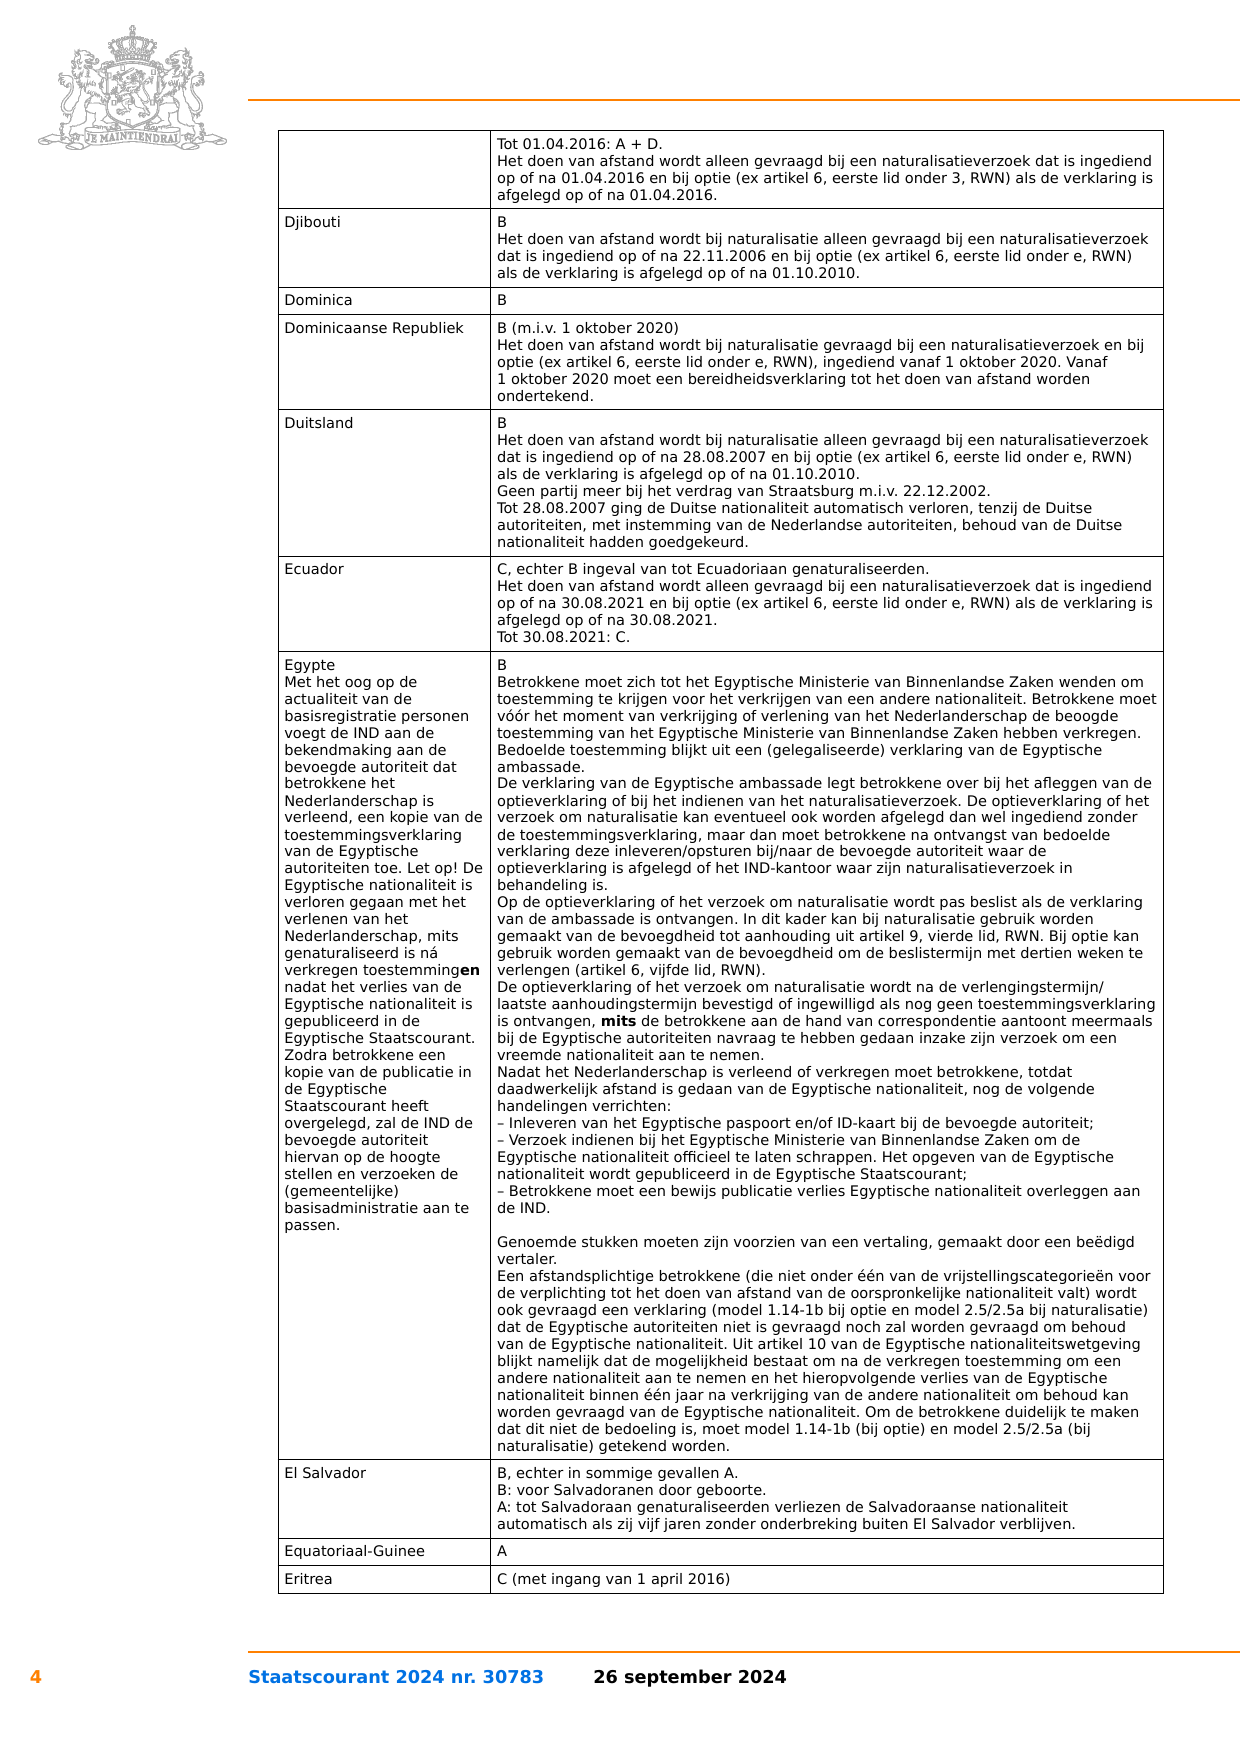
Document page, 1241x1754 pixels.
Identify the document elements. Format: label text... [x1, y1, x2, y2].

table_cell Egypte Met het oog op de actualiteit van de basisregistratie personen voegt de IND aan de bekendmaking aan de bevoegde autoriteit dat betrokkene het Nederlanderschap is verleend, een kopie van de toestemmingsverklaring van de Egyptische autoriteiten toe. Let op! De Egyptische nationaliteit is verloren gegaan met het verlenen van het Nederlanderschap, mits genaturaliseerd is ná verkregen toestemmingen nadat het verlies van de Egyptische nationaliteit is gepubliceerd in de Egyptische Staatscourant. Zodra betrokkene een kopie van de publicatie in de Egyptische Staatscourant heeft overgelegd, zal de IND de bevoegde autoriteit hiervan op de hoogte stellen en verzoeken de (gemeentelijke) basisadministratie aan te passen. [279, 652, 490, 1234]
picture [38, 25, 227, 150]
table_cell Djibouti [279, 209, 490, 287]
table_cell B Betrokkene moet zich tot het Egyptische Ministerie van Binnenlandse Zaken wenden om toestemming te krijgen voor het verkrijgen van een andere nationaliteit. Betrokkene moet vóór het moment van verkrijging of verlening van het Nederlanderschap de beoogde toestemming van het Egyptische Ministerie van Binnenlandse Zaken hebben verkregen. Bedoelde toestemming blijkt uit een (gelegaliseerde) verklaring van de Egyptische ambassade. De verklaring van de Egyptische ambassade legt betrokkene over bij het afleggen van de optieverklaring of bij het indienen van het naturalisatieverzoek. De optieverklaring of het verzoek om naturalisatie kan eventueel ook worden afgelegd dan wel ingediend zonder de toestemmingsverklaring, maar dan moet betrokkene na ontvangst van bedoelde verklaring deze inleveren/opsturen bij/naar de bevoegde autoriteit waar de optieverklaring is afgelegd of het IND-kantoor waar zijn naturalisatieverzoek in behandeling is. Op de optieverklaring of het verzoek om naturalisatie wordt pas beslist als de verklaring van de ambassade is ontvangen. In dit kader kan bij naturalisatie gebruik worden gemaakt van de bevoegdheid tot aanhouding uit artikel 9, vierde lid, RWN. Bij optie kan gebruik worden gemaakt van de bevoegdheid om de beslistermijn met dertien weken te verlengen (artikel 6, vijfde lid, RWN). De optieverklaring of het verzoek om naturalisatie wordt na de verlengingstermijn/ laatste aanhoudingstermijn bevestigd of ingewilligd als nog geen toestemmingsverklaring is ontvangen, mits de betrokkene aan de hand van correspondentie aantoont meermaals bij de Egyptische autoriteiten navraag te hebben gedaan inzake zijn verzoek om een vreemde nationaliteit aan te nemen. Nadat het Nederlanderschap is verleend of verkregen moet betrokkene, totdat daadwerkelijk afstand is gedaan van de Egyptische nationaliteit, nog de volgende handelingen verrichten: – Inleveren van het Egyptische paspoort en/of ID-kaart bij de bevoegde autoriteit; – Verzoek indienen bij het Egyptische Ministerie van Binnenlandse Zaken om de Egyptische nationaliteit officieel te laten schrappen. Het opgeven van de Egyptische nationaliteit wordt gepubliceerd in de Egyptische Staatscourant; – Betrokkene moet een bewijs publicatie verlies Egyptische nationaliteit overleggen aan de IND. [491, 652, 1163, 1234]
table_cell Duitsland [279, 410, 490, 556]
table_cell [279, 1234, 490, 1459]
table_cell B, echter in sommige gevallen A. B: voor Salvadoranen door geboorte. A: tot Salvadoraan genaturaliseerden verliezen de Salvadoraanse nationaliteit automatisch als zij vijf jaren zonder onderbreking buiten El Salvador verblijven. [491, 1460, 1163, 1538]
table_cell Dominicaanse Republiek [279, 315, 490, 409]
table_cell Genoemde stukken moeten zijn voorzien van een vertaling, gemaakt door een beëdigd vertaler. Een afstandsplichtige betrokkene (die niet onder één van de vrijstellingscategorieën voor de verplichting tot het doen van afstand van de oorspronkelijke nationaliteit valt) wordt ook gevraagd een verklaring (model 1.14-1b bij optie en model 2.5/2.5a bij naturalisatie) dat de Egyptische autoriteiten niet is gevraagd noch zal worden gevraagd om behoud van de Egyptische nationaliteit. Uit artikel 10 van de Egyptische nationaliteitswetgeving blijkt namelijk dat de mogelijkheid bestaat om na de verkregen toestemming om een andere nationaliteit aan te nemen en het hieropvolgende verlies van de Egyptische nationaliteit binnen één jaar na verkrijging van de andere nationaliteit om behoud kan worden gevraagd van de Egyptische nationaliteit. Om de betrokkene duidelijk te maken dat dit niet de bedoeling is, moet model 1.14-1b (bij optie) en model 2.5/2.5a (bij naturalisatie) getekend worden. [491, 1234, 1163, 1459]
table_cell B (m.i.v. 1 oktober 2020) Het doen van afstand wordt bij naturalisatie gevraagd bij een naturalisatieverzoek en bij optie (ex artikel 6, eerste lid onder e, RWN), ingediend vanaf 1 oktober 2020. Vanaf 1 oktober 2020 moet een bereidheidsverklaring tot het doen van afstand worden ondertekend. [491, 315, 1163, 409]
table_cell El Salvador [279, 1460, 490, 1538]
table_cell Dominica [279, 288, 490, 314]
table_cell B Het doen van afstand wordt bij naturalisatie alleen gevraagd bij een naturalisatieverzoek dat is ingediend op of na 22.11.2006 en bij optie (ex artikel 6, eerste lid onder e, RWN) als de verklaring is afgelegd op of na 01.10.2010. [491, 209, 1163, 287]
table_cell Ecuador [279, 557, 490, 651]
table_cell [279, 131, 490, 208]
table_cell B [491, 288, 1163, 314]
table_cell C, echter B ingeval van tot Ecuadoriaan genaturaliseerden. Het doen van afstand wordt alleen gevraagd bij een naturalisatieverzoek dat is ingediend op of na 30.08.2021 en bij optie (ex artikel 6, eerste lid onder e, RWN) als de verklaring is afgelegd op of na 30.08.2021. Tot 30.08.2021: C. [491, 557, 1163, 651]
table_cell Tot 01.04.2016: A + D. Het doen van afstand wordt alleen gevraagd bij een naturalisatieverzoek dat is ingediend op of na 01.04.2016 en bij optie (ex artikel 6, eerste lid onder 3, RWN) als de verklaring is afgelegd op of na 01.04.2016. [491, 131, 1163, 208]
table_cell C (met ingang van 1 april 2016) [491, 1566, 1163, 1592]
table_cell Eritrea [279, 1566, 490, 1592]
table_cell A [491, 1539, 1163, 1565]
table_cell Equatoriaal-Guinee [279, 1539, 490, 1565]
table_cell B Het doen van afstand wordt bij naturalisatie alleen gevraagd bij een naturalisatieverzoek dat is ingediend op of na 28.08.2007 en bij optie (ex artikel 6, eerste lid onder e, RWN) als de verklaring is afgelegd op of na 01.10.2010. Geen partij meer bij het verdrag van Straatsburg m.i.v. 22.12.2002. Tot 28.08.2007 ging de Duitse nationaliteit automatisch verloren, tenzij de Duitse autoriteiten, met instemming van de Nederlandse autoriteiten, behoud van de Duitse nationaliteit hadden goedgekeurd. [491, 410, 1163, 556]
